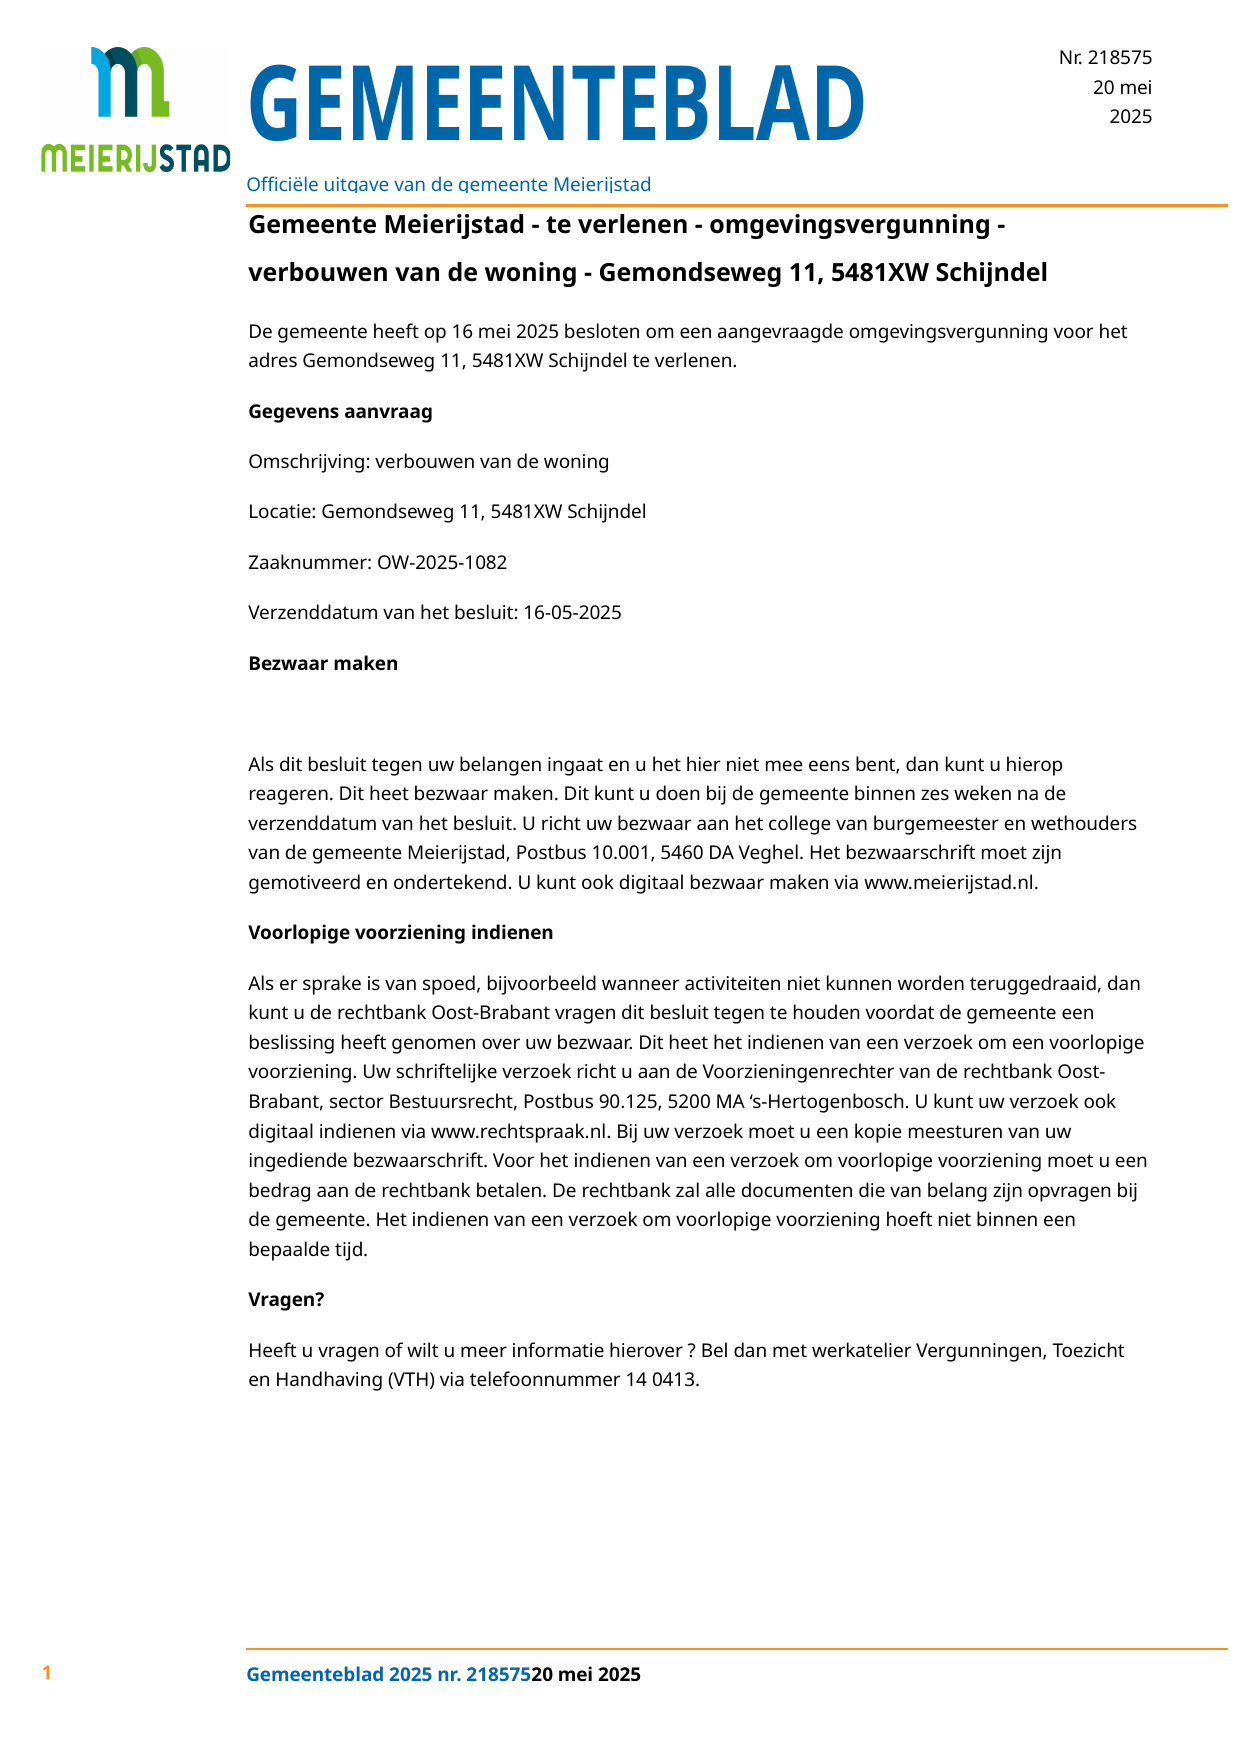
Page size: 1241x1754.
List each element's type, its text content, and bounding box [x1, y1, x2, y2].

text Bezwaar maken [248, 650, 1152, 676]
text Gegevens aanvraag [248, 398, 1152, 424]
text Zaaknummer: OW-2025-1082 [248, 549, 1152, 575]
text Als er sprake is van spoed, bijvoorbeeld wanneer activiteiten niet kunnen worden teruggedraaid, dan kunt u de rechtbank Oost-Brabant vragen dit besluit tegen te houden voordat de gemeente een beslissing heeft genomen over uw bezwaar. Dit heet het indienen van een verzoek om een voorlopige voorziening. Uw schriftelijke verzoek richt u aan de Voorzieningenrechter van de rechtbank Oost-Brabant, sector Bestuursrecht, Postbus 90.125, 5200 MA ‘s-Hertogenbosch. U kunt uw verzoek ook digitaal indienen via www.rechtspraak.nl. Bij uw verzoek moet u een kopie meesturen van uw ingediende bezwaarschrift. Voor het indienen van een verzoek om voorlopige voorziening moet u een bedrag aan de rechtbank betalen. De rechtbank zal alle documenten die van belang zijn opvragen bij de gemeente. Het indienen van een verzoek om voorlopige voorziening hoeft niet binnen een bepaalde tijd. [248, 970, 1152, 1262]
text Verzenddatum van het besluit: 16-05-2025 [248, 599, 1152, 625]
text Heeft u vragen of wilt u meer informatie hierover ? Bel dan met werkatelier Vergunningen, Toezicht en Handhaving (VTH) via telefoonnummer 14 0413. [248, 1337, 1152, 1392]
picture [41, 47, 231, 172]
text Vragen? [248, 1287, 1152, 1312]
text Als dit besluit tegen uw belangen ingaat en u het hier niet mee eens bent, dan kunt u hierop reageren. Dit heet bezwaar maken. Dit kunt u doen bij de gemeente binnen zes weken na de verzenddatum van het besluit. U richt uw bezwaar aan het college van burgemeester en wethouders van de gemeente Meierijstad, Postbus 10.001, 5460 DA Veghel. Het bezwaarschrift moet zijn gemotiveerd en ondertekend. U kunt ook digitaal bezwaar maken via www.meierijstad.nl. [248, 751, 1152, 895]
text Omschrijving: verbouwen van de woning [248, 448, 1152, 474]
text Voorlopige voorziening indienen [248, 919, 1152, 945]
text De gemeente heeft op 16 mei 2025 besloten om een aangevraagde omgevingsvergunning voor het adres Gemondseweg 11, 5481XW Schijndel te verlenen. [248, 318, 1152, 373]
text Locatie: Gemondseweg 11, 5481XW Schijndel [248, 499, 1152, 524]
text Gemeente Meierijstad - te verlenen - omgevingsvergunning - verbouwen van de woning - Gemondseweg 11, 5481XW Schijndel [248, 207, 1152, 288]
